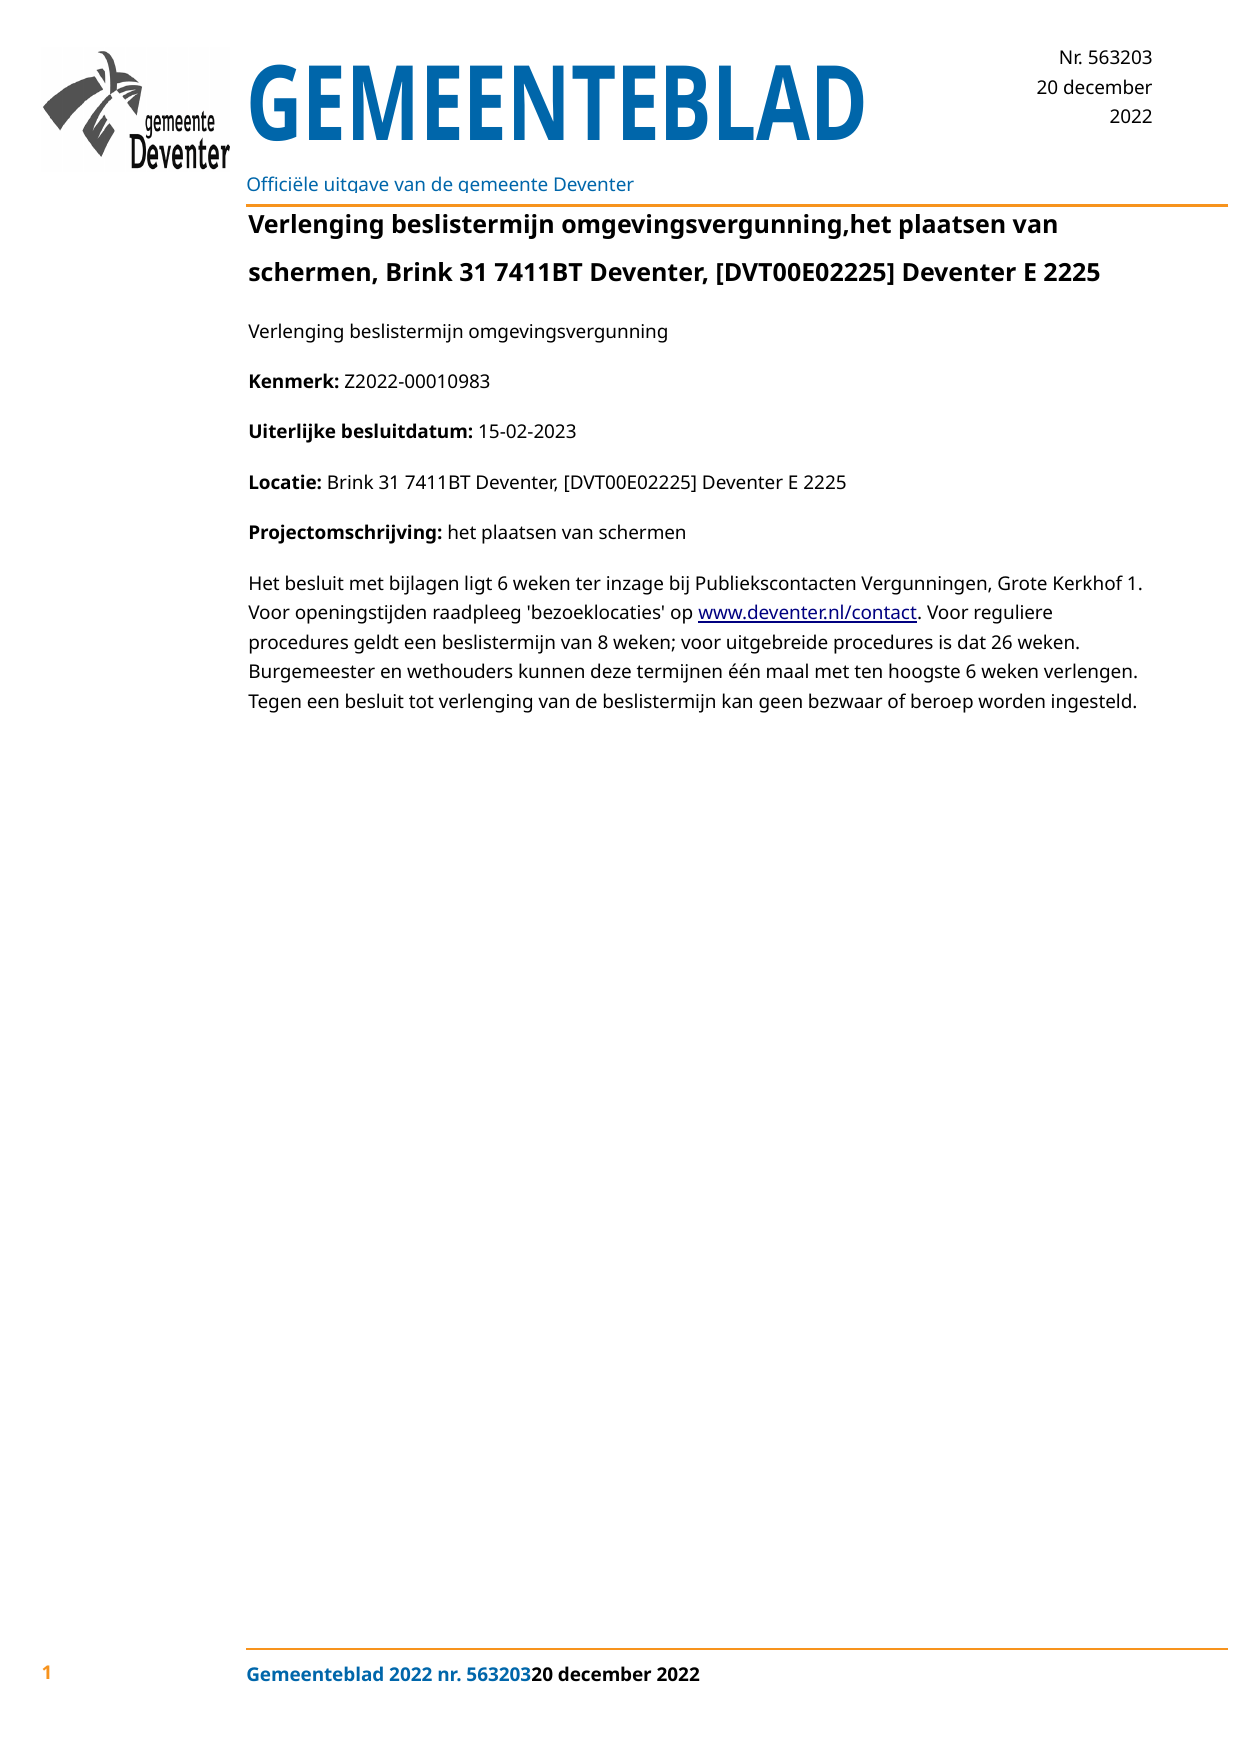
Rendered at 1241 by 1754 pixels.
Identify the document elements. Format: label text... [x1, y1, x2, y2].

picture [41, 47, 231, 172]
text Het besluit met bijlagen ligt 6 weken ter inzage bij Publiekscontacten Vergunningen, Grote Kerkhof 1. Voor openingstijden raadpleeg 'bezoeklocaties' op www.deventer.nl/contact. Voor reguliere procedures geldt een beslistermijn van 8 weken; voor uitgebreide procedures is dat 26 weken. Burgemeester en wethouders kunnen deze termijnen één maal met ten hoogste 6 weken verlengen. Tegen een besluit tot verlenging van de beslistermijn kan geen bezwaar of beroep worden ingesteld. [248, 570, 1152, 714]
text Projectomschrijving: het plaatsen van schermen [248, 519, 1152, 545]
text Uiterlijke besluitdatum: 15-02-2023 [248, 419, 1152, 444]
text Locatie: Brink 31 7411BT Deventer, [DVT00E02225] Deventer E 2225 [248, 469, 1152, 495]
text Kenmerk: Z2022-00010983 [248, 368, 1152, 394]
text Verlenging beslistermijn omgevingsvergunning [248, 318, 1152, 344]
text Verlenging beslistermijn omgevingsvergunning,het plaatsen van schermen, Brink 31 7411BT Deventer, [DVT00E02225] Deventer E 2225 [248, 207, 1152, 288]
